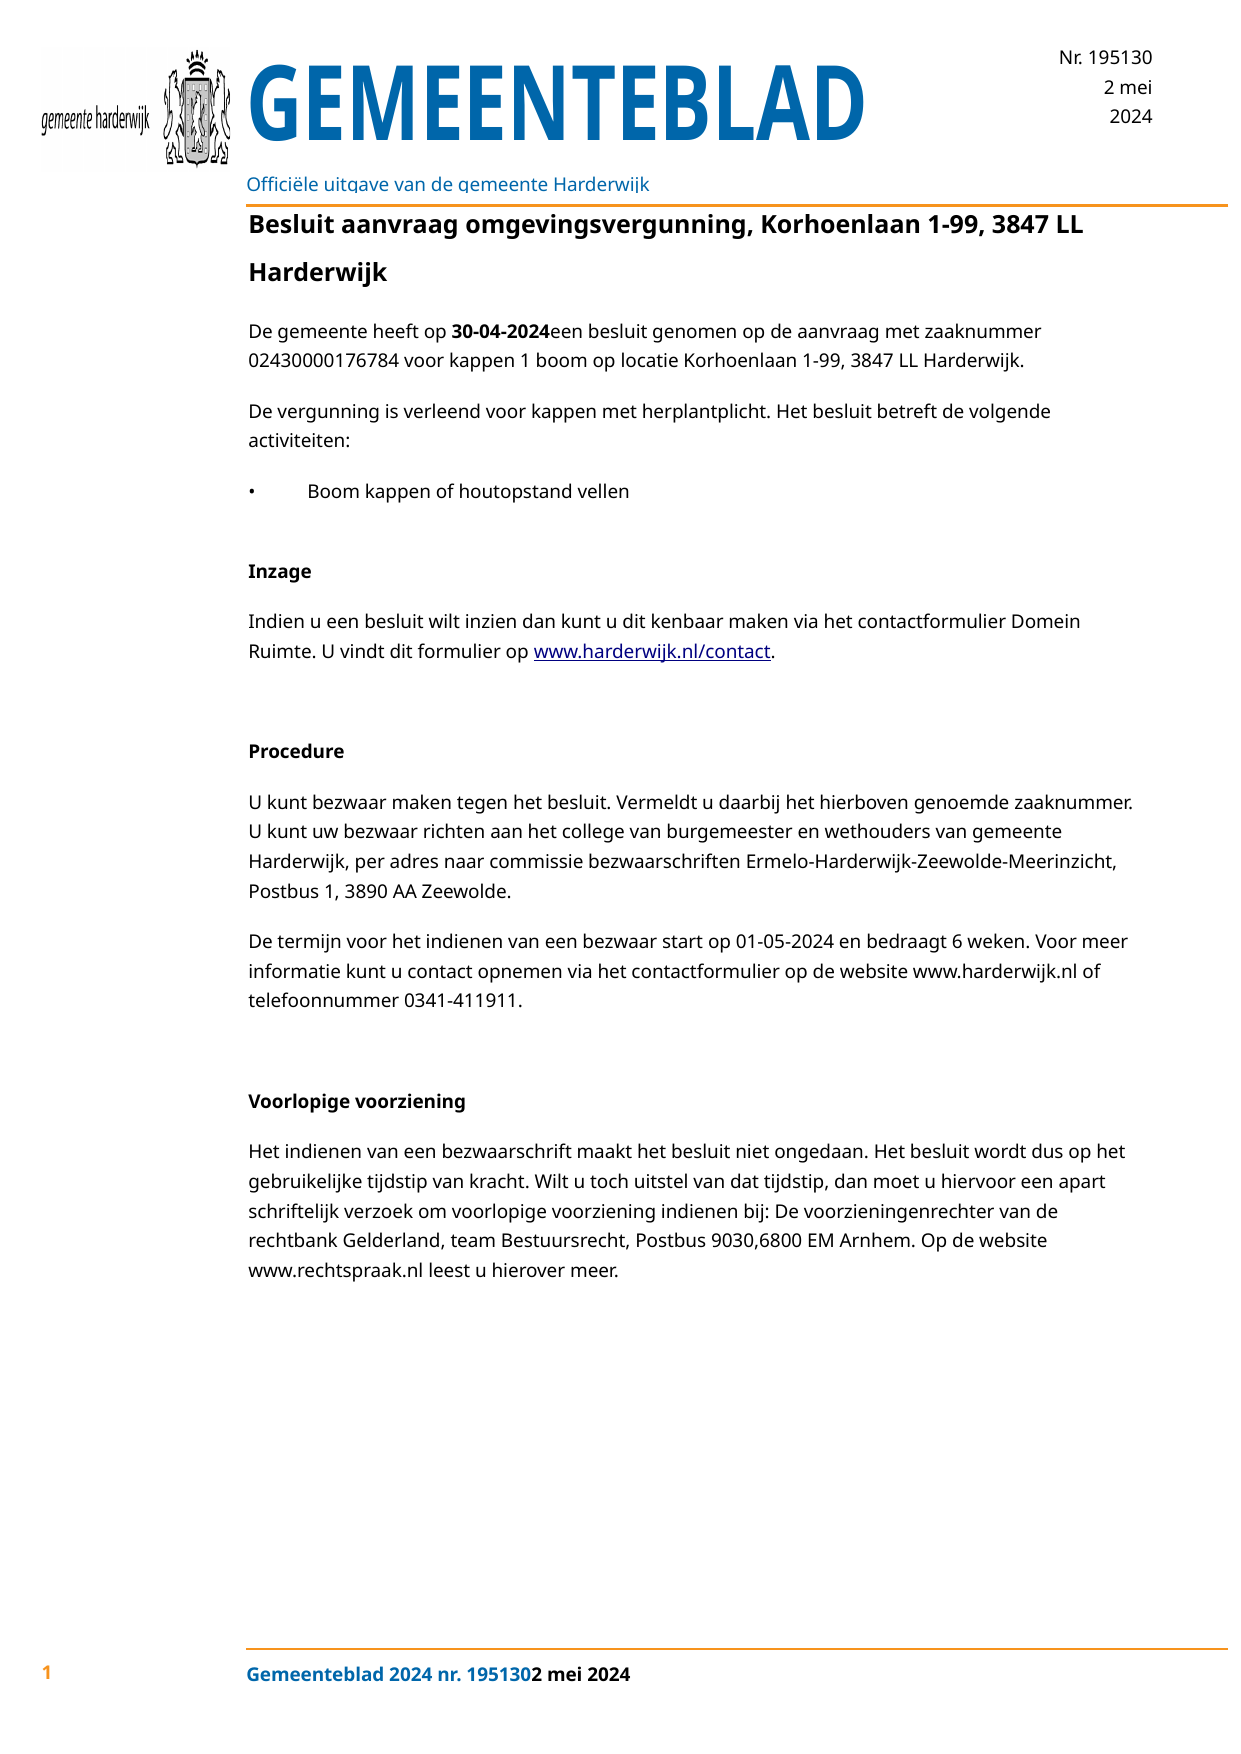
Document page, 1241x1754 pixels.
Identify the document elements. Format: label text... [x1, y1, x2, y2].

text Procedure [248, 739, 1152, 764]
text De gemeente heeft op 30-04-2024een besluit genomen op de aanvraag met zaaknummer 02430000176784 voor kappen 1 boom op locatie Korhoenlaan 1-99, 3847 LL Harderwijk. [248, 318, 1152, 373]
text Besluit aanvraag omgevingsvergunning, Korhoenlaan 1-99, 3847 LL Harderwijk [248, 207, 1152, 288]
text De vergunning is verleend voor kappen met herplantplicht. Het besluit betreft de volgende activiteiten: [248, 398, 1152, 453]
text De termijn voor het indienen van een bezwaar start op 01-05-2024 en bedraagt 6 weken. Voor meer informatie kunt u contact opnemen via het contactformulier op de website www.harderwijk.nl of telefoonnummer 0341-411911. [248, 928, 1152, 1013]
list Boom kappen of houtopstand vellen [248, 478, 1152, 504]
picture [41, 47, 231, 172]
text Indien u een besluit wilt inzien dan kunt u dit kenbaar maken via het contactformulier Domein Ruimte. U vindt dit formulier op www.harderwijk.nl/contact. [248, 608, 1152, 664]
text Inzage [248, 558, 1152, 584]
text U kunt bezwaar maken tegen het besluit. Vermeldt u daarbij het hierboven genoemde zaaknummer. U kunt uw bezwaar richten aan het college van burgemeester en wethouders van gemeente Harderwijk, per adres naar commissie bezwaarschriften Ermelo-Harderwijk-Zeewolde-Meerinzicht, Postbus 1, 3890 AA Zeewolde. [248, 789, 1152, 904]
text Het indienen van een bezwaarschrift maakt het besluit niet ongedaan. Het besluit wordt dus op het gebruikelijke tijdstip van kracht. Wilt u toch uitstel van dat tijdstip, dan moet u hiervoor een apart schriftelijk verzoek om voorlopige voorziening indienen bij: De voorzieningenrechter van de rechtbank Gelderland, team Bestuursrecht, Postbus 9030,6800 EM Arnhem. Op de website www.rechtspraak.nl leest u hierover meer. [248, 1139, 1152, 1283]
text Voorlopige voorziening [248, 1088, 1152, 1114]
